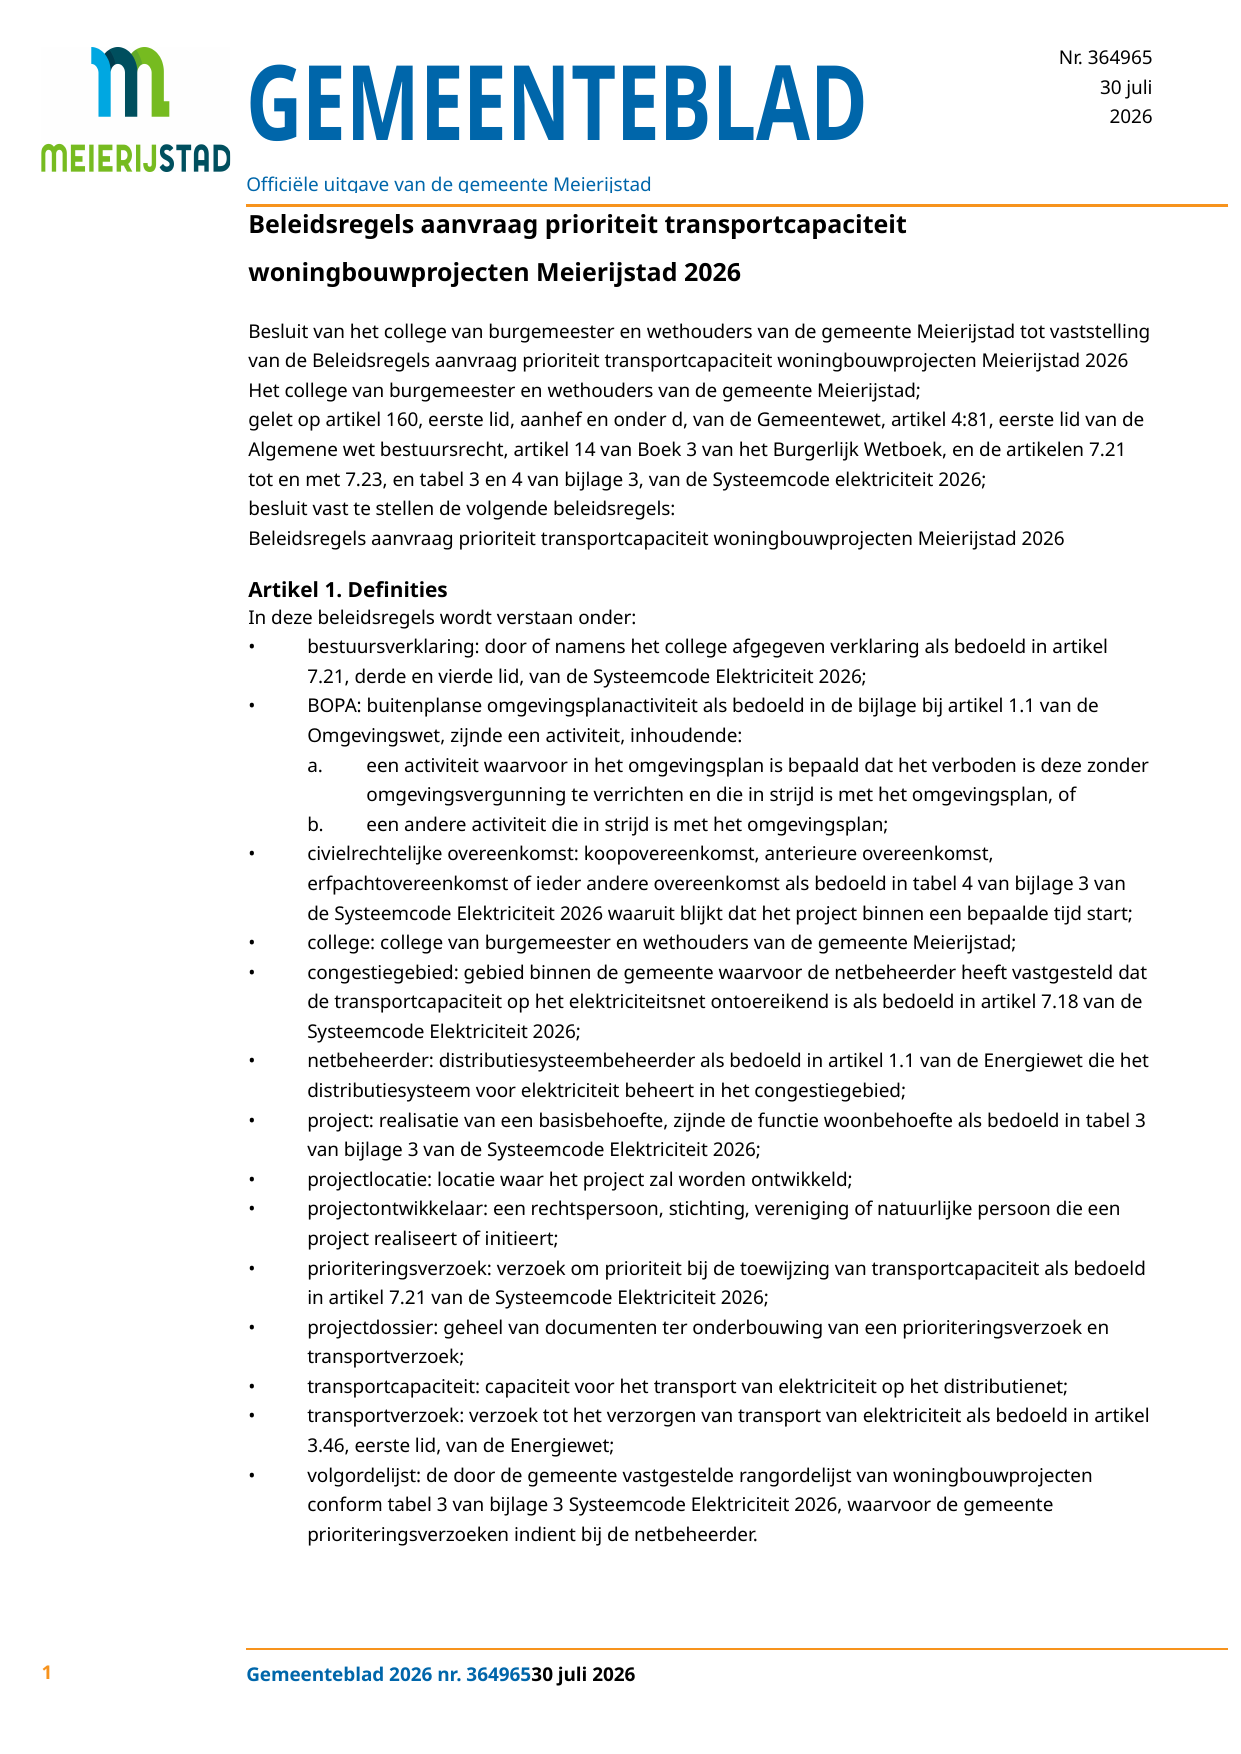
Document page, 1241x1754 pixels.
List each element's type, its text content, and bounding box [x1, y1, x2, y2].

list een andere activiteit die in strijd is met het omgevingsplan; [307, 811, 1152, 837]
list netbeheerder: distributiesysteembeheerder als bedoeld in artikel 1.1 van de Energiewet die het distributiesysteem voor elektriciteit beheert in het congestiegebied; [248, 1048, 1152, 1103]
text Het college van burgemeester en wethouders van de gemeente Meierijstad; [248, 377, 1152, 403]
text In deze beleidsregels wordt verstaan onder: [248, 604, 1152, 629]
picture [41, 47, 231, 172]
text Beleidsregels aanvraag prioriteit transportcapaciteit woningbouwprojecten Meierijstad 2026 [248, 525, 1152, 551]
text besluit vast te stellen de volgende beleidsregels: [248, 495, 1152, 521]
list college: college van burgemeester en wethouders van de gemeente Meierijstad; [248, 929, 1152, 955]
list transportverzoek: verzoek tot het verzorgen van transport van elektriciteit als bedoeld in artikel 3.46, eerste lid, van de Energiewet; [248, 1403, 1152, 1458]
list bestuursverklaring: door of namens het college afgegeven verklaring als bedoeld in artikel 7.21, derde en vierde lid, van de Systeemcode Elektriciteit 2026; [248, 633, 1152, 689]
list transportcapaciteit: capaciteit voor het transport van elektriciteit op het distributienet; [248, 1373, 1152, 1399]
text Besluit van het college van burgemeester en wethouders van de gemeente Meierijstad tot vaststelling van de Beleidsregels aanvraag prioriteit transportcapaciteit woningbouwprojecten Meierijstad 2026 [248, 318, 1152, 373]
list prioriteringsverzoek: verzoek om prioriteit bij de toewijzing van transportcapaciteit als bedoeld in artikel 7.21 van de Systeemcode Elektriciteit 2026; [248, 1255, 1152, 1310]
text gelet op artikel 160, eerste lid, aanhef en onder d, van de Gemeentewet, artikel 4:81, eerste lid van de Algemene wet bestuursrecht, artikel 14 van Boek 3 van het Burgerlijk Wetboek, en de artikelen 7.21 tot en met 7.23, en tabel 3 en 4 van bijlage 3, van de Systeemcode elektriciteit 2026; [248, 407, 1152, 492]
list congestiegebied: gebied binnen de gemeente waarvoor de netbeheerder heeft vastgesteld dat de transportcapaciteit op het elektriciteitsnet ontoereikend is als bedoeld in artikel 7.18 van de Systeemcode Elektriciteit 2026; [248, 959, 1152, 1044]
list projectontwikkelaar: een rechtspersoon, stichting, vereniging of natuurlijke persoon die een project realiseert of initieert; [248, 1196, 1152, 1251]
list civielrechtelijke overeenkomst: koopovereenkomst, anterieure overeenkomst, erfpachtovereenkomst of ieder andere overeenkomst als bedoeld in tabel 4 van bijlage 3 van de Systeemcode Elektriciteit 2026 waaruit blijkt dat het project binnen een bepaalde tijd start; [248, 841, 1152, 925]
list projectdossier: geheel van documenten ter onderbouwing van een prioriteringsverzoek en transportverzoek; [248, 1314, 1152, 1369]
list project: realisatie van een basisbehoefte, zijnde de functie woonbehoefte als bedoeld in tabel 3 van bijlage 3 van de Systeemcode Elektriciteit 2026; [248, 1107, 1152, 1162]
list volgordelijst: de door de gemeente vastgestelde rangordelijst van woningbouwprojecten conform tabel 3 van bijlage 3 Systeemcode Elektriciteit 2026, waarvoor de gemeente prioriteringsverzoeken indient bij de netbeheerder. [248, 1462, 1152, 1547]
text Artikel 1. Definities [248, 575, 1152, 604]
list projectlocatie: locatie waar het project zal worden ontwikkeld; [248, 1166, 1152, 1192]
list een activiteit waarvoor in het omgevingsplan is bepaald dat het verboden is deze zonder omgevingsvergunning te verrichten en die in strijd is met het omgevingsplan, of [307, 752, 1152, 807]
list BOPA: buitenplanse omgevingsplanactiviteit als bedoeld in de bijlage bij artikel 1.1 van de Omgevingswet, zijnde een activiteit, inhoudende: [248, 693, 1152, 748]
text Beleidsregels aanvraag prioriteit transportcapaciteit woningbouwprojecten Meierijstad 2026 [248, 207, 1152, 288]
